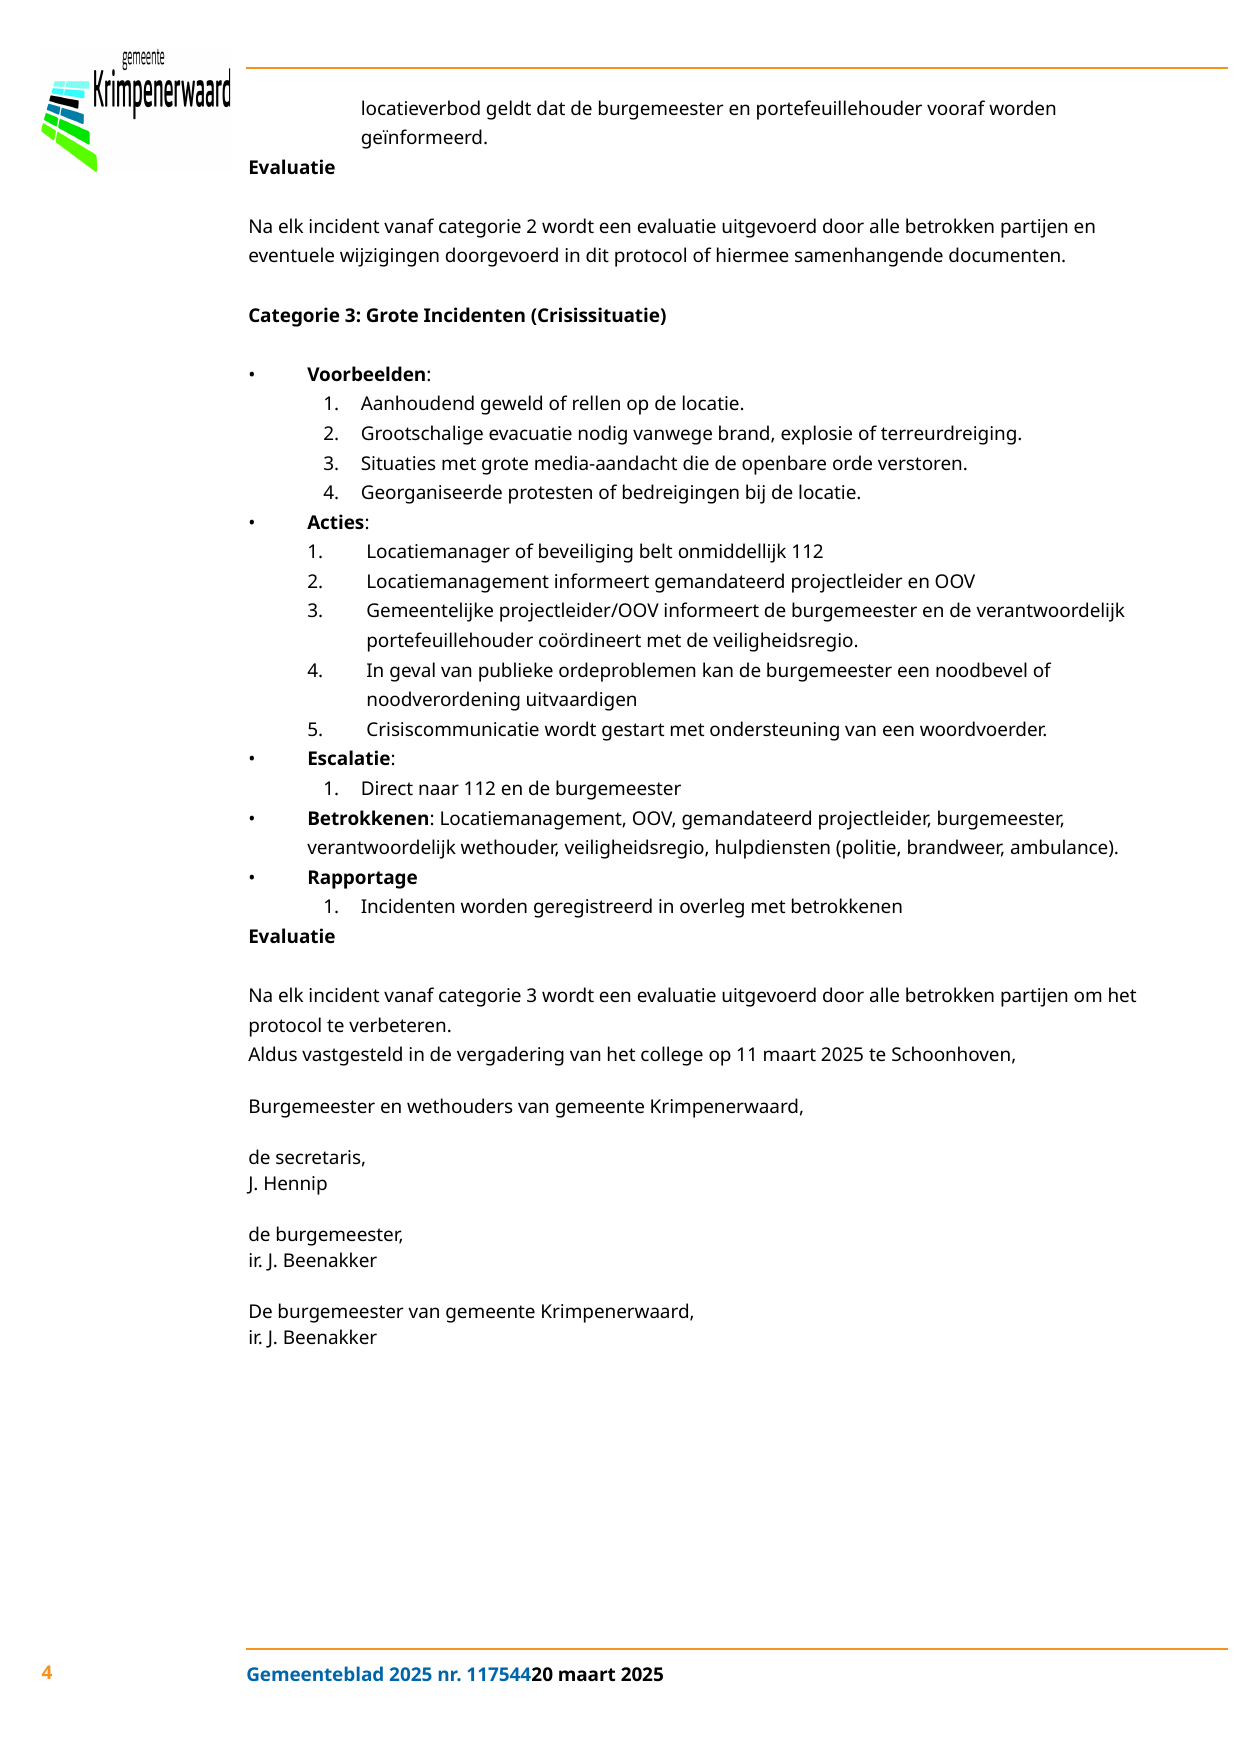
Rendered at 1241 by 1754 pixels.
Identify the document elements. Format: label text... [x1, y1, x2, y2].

picture [41, 47, 231, 172]
list Escalatie: [248, 746, 1152, 771]
list In geval van publieke ordeproblemen kan de burgemeester een noodbevel of noodverordening uitvaardigen [307, 657, 1152, 712]
list Locatiemanager of beveiliging belt onmiddellijk 112 [307, 538, 1152, 564]
text Burgemeester en wethouders van gemeente Krimpenerwaard, [248, 1093, 1152, 1119]
list locatieverbod geldt dat de burgemeester en portefeuillehouder vooraf worden geïnformeerd. [323, 95, 1152, 150]
text Categorie 3: Grote Incidenten (Crisissituatie) [248, 302, 1152, 328]
text Na elk incident vanaf categorie 3 wordt een evaluatie uitgevoerd door alle betrokken partijen om het protocol te verbeteren. [248, 982, 1152, 1038]
list Crisiscommunicatie wordt gestart met ondersteuning van een woordvoerder. [307, 716, 1152, 742]
text Evaluatie [248, 154, 1152, 180]
text de secretaris, [248, 1144, 1152, 1170]
list Situaties met grote media-aandacht die de openbare orde verstoren. [323, 450, 1152, 476]
text ir. J. Beenakker [248, 1324, 1152, 1350]
list Incidenten worden geregistreerd in overleg met betrokkenen [323, 893, 1152, 919]
text Aldus vastgesteld in de vergadering van het college op 11 maart 2025 te Schoonhoven, [248, 1041, 1152, 1067]
list Locatiemanagement informeert gemandateerd projectleider en OOV [307, 568, 1152, 594]
list Aanhoudend geweld of rellen op de locatie. [323, 391, 1152, 416]
text ir. J. Beenakker [248, 1247, 1152, 1273]
list Direct naar 112 en de burgemeester [323, 775, 1152, 801]
text De burgemeester van gemeente Krimpenerwaard, [248, 1299, 1152, 1324]
text Na elk incident vanaf categorie 2 wordt een evaluatie uitgevoerd door alle betrokken partijen en eventuele wijzigingen doorgevoerd in dit protocol of hiermee samenhangende documenten. [248, 213, 1152, 268]
list Rapportage [248, 864, 1152, 890]
text de burgemeester, [248, 1222, 1152, 1247]
text Evaluatie [248, 923, 1152, 949]
list Voorbeelden: [248, 361, 1152, 387]
list Georganiseerde protesten of bedreigingen bij de locatie. [323, 479, 1152, 505]
list Grootschalige evacuatie nodig vanwege brand, explosie of terreurdreiging. [323, 420, 1152, 446]
list Acties: [248, 509, 1152, 535]
text J. Hennip [248, 1170, 1152, 1196]
list Betrokkenen: Locatiemanagement, OOV, gemandateerd projectleider, burgemeester, verantwoordelijk wethouder, veiligheidsregio, hulpdiensten (politie, brandweer, ambulance). [248, 805, 1152, 860]
list Gemeentelijke projectleider/OOV informeert de burgemeester en de verantwoordelijk portefeuillehouder coördineert met de veiligheidsregio. [307, 598, 1152, 653]
